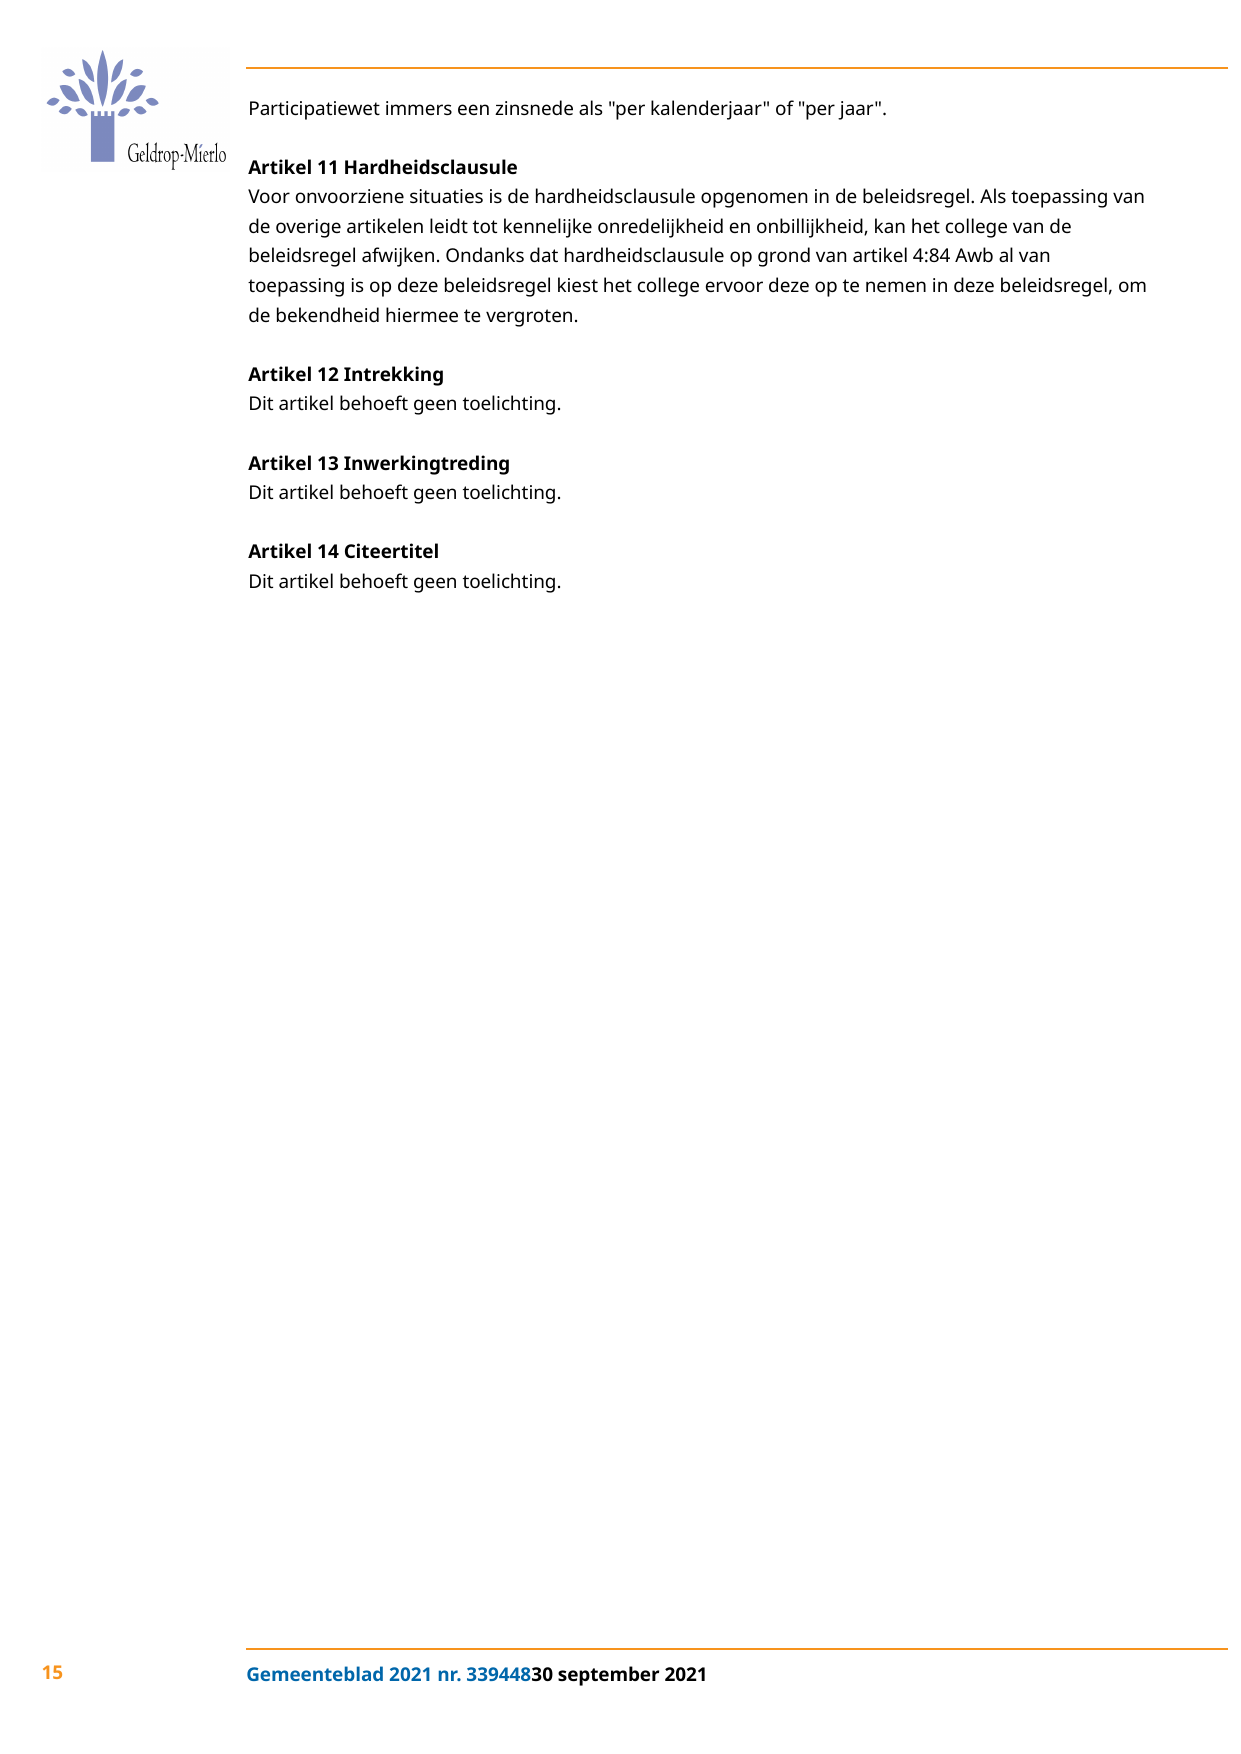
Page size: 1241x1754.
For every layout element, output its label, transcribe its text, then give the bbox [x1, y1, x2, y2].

text Artikel 12 Intrekking [248, 361, 1152, 387]
picture [41, 47, 231, 172]
text Voor onvoorziene situaties is de hardheidsclausule opgenomen in de beleidsregel. Als toepassing van de overige artikelen leidt tot kennelijke onredelijkheid en onbillijkheid, kan het college van de beleidsregel afwijken. Ondanks dat hardheidsclausule op grond van artikel 4:84 Awb al van toepassing is op deze beleidsregel kiest het college ervoor deze op te nemen in deze beleidsregel, om de bekendheid hiermee te vergroten. [248, 183, 1152, 328]
text Artikel 11 Hardheidsclausule [248, 154, 1152, 180]
text Dit artikel behoeft geen toelichting. [248, 391, 1152, 416]
text Artikel 14 Citeertitel [248, 538, 1152, 564]
text Artikel 13 Inwerkingtreding [248, 450, 1152, 476]
text Dit artikel behoeft geen toelichting. [248, 479, 1152, 505]
text Dit artikel behoeft geen toelichting. [248, 568, 1152, 594]
text Participatiewet immers een zinsnede als "per kalenderjaar" of "per jaar". [248, 95, 1152, 121]
